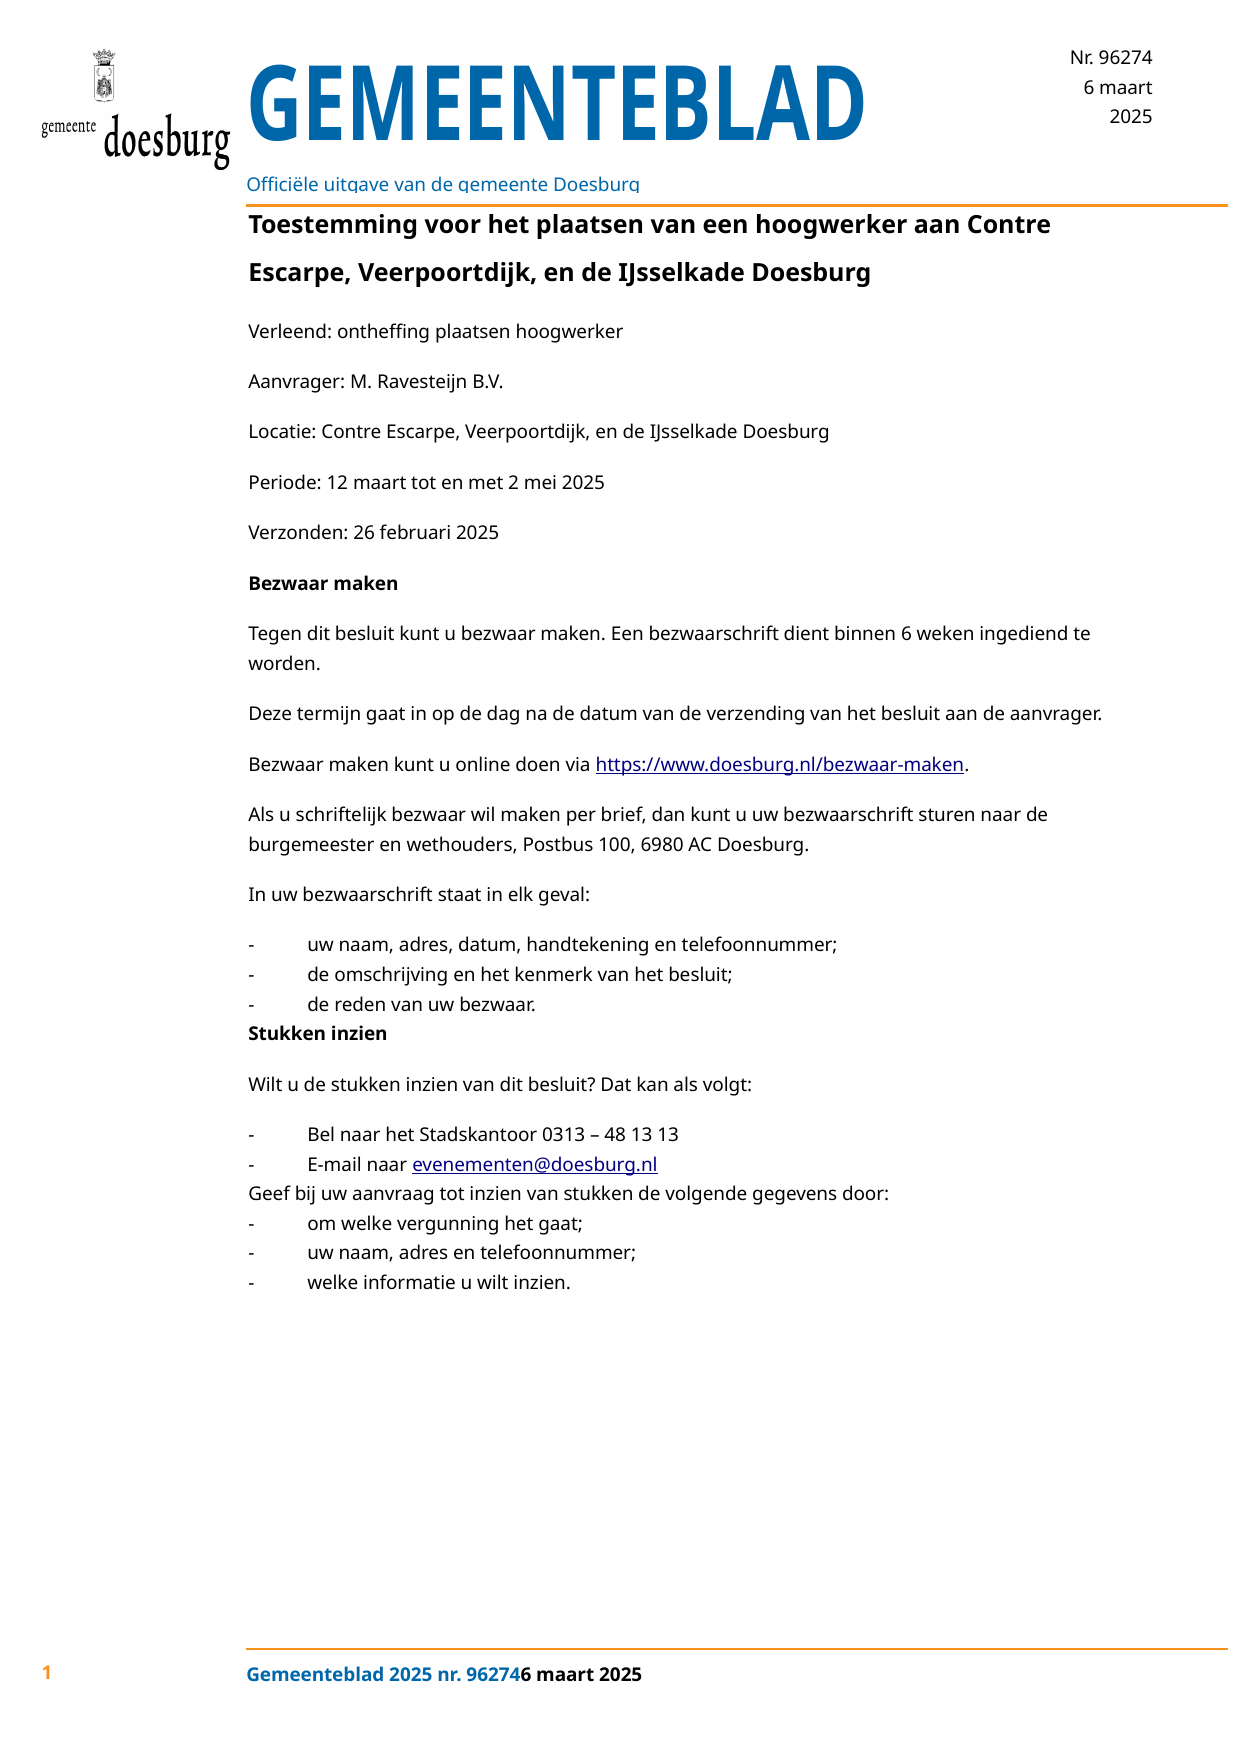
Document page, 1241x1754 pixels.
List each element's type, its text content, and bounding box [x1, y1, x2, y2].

list de omschrijving en het kenmerk van het besluit; [248, 961, 1152, 987]
text Periode: 12 maart tot en met 2 mei 2025 [248, 469, 1152, 495]
text Locatie: Contre Escarpe, Veerpoortdijk, en de IJsselkade Doesburg [248, 419, 1152, 444]
list E-mail naar evenementen@doesburg.nl [248, 1151, 1152, 1177]
text In uw bezwaarschrift staat in elk geval: [248, 881, 1152, 907]
list Bel naar het Stadskantoor 0313 – 48 13 13 [248, 1121, 1152, 1147]
text Geef bij uw aanvraag tot inzien van stukken de volgende gegevens door: [248, 1180, 1152, 1206]
text Verzonden: 26 februari 2025 [248, 519, 1152, 545]
list uw naam, adres en telefoonnummer; [248, 1239, 1152, 1265]
list de reden van uw bezwaar. [248, 991, 1152, 1017]
list om welke vergunning het gaat; [248, 1210, 1152, 1236]
text Wilt u de stukken inzien van dit besluit? Dat kan als volgt: [248, 1071, 1152, 1097]
text Als u schriftelijk bezwaar wil maken per brief, dan kunt u uw bezwaarschrift sturen naar de burgemeester en wethouders, Postbus 100, 6980 AC Doesburg. [248, 801, 1152, 857]
picture [41, 47, 231, 172]
text Stukken inzien [248, 1020, 1152, 1046]
text Deze termijn gaat in op de dag na de datum van de verzending van het besluit aan de aanvrager. [248, 700, 1152, 726]
text Bezwaar maken kunt u online doen via https://www.doesburg.nl/bezwaar-maken. [248, 751, 1152, 777]
text Aanvrager: M. Ravesteijn B.V. [248, 368, 1152, 394]
list uw naam, adres, datum, handtekening en telefoonnummer; [248, 932, 1152, 957]
text Toestemming voor het plaatsen van een hoogwerker aan Contre Escarpe, Veerpoortdijk, en de IJsselkade Doesburg [248, 207, 1152, 288]
text Bezwaar maken [248, 570, 1152, 596]
text Verleend: ontheffing plaatsen hoogwerker [248, 318, 1152, 344]
list welke informatie u wilt inzien. [248, 1269, 1152, 1295]
text Tegen dit besluit kunt u bezwaar maken. Een bezwaarschrift dient binnen 6 weken ingediend te worden. [248, 620, 1152, 676]
